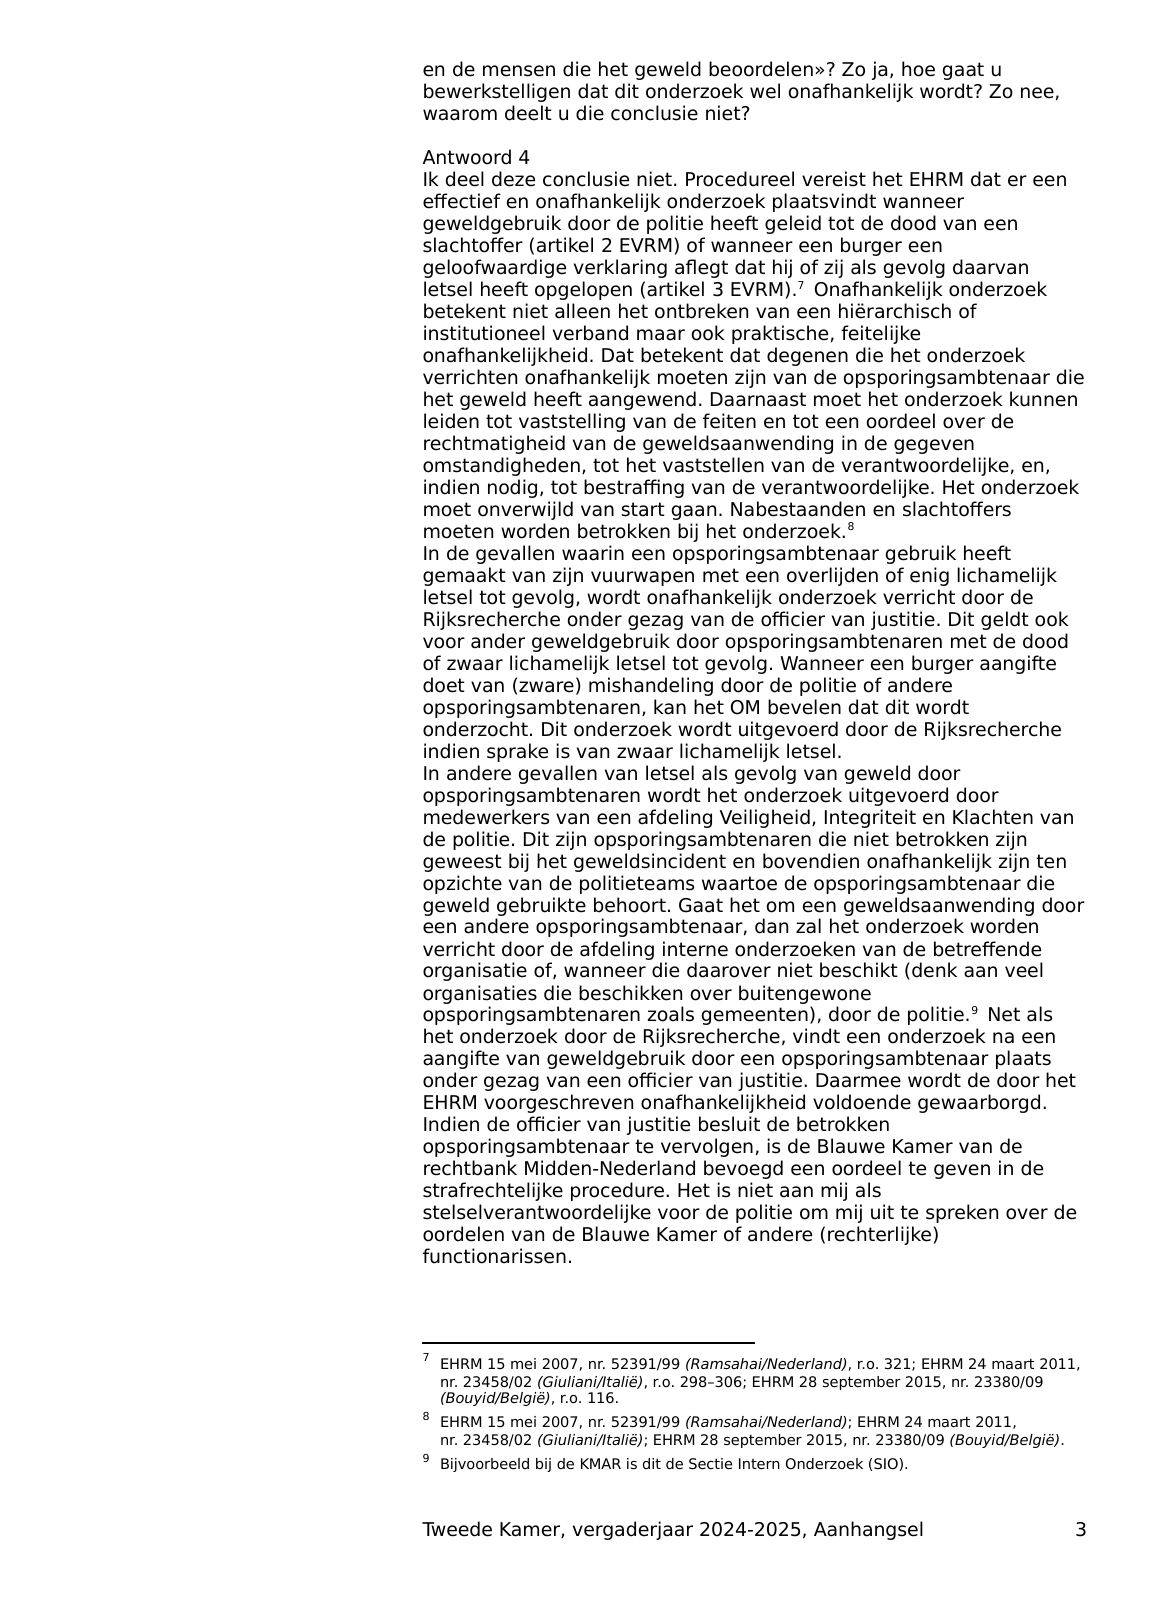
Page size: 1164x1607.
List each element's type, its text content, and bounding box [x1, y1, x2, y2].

text Bijvoorbeeld bij de KMAR is dit de Sectie Intern Onderzoek (SIO). [422, 1452, 1087, 1474]
text en de mensen die het geweld beoordelen»? Zo ja, hoe gaat u bewerkstelligen dat dit onderzoek wel onafhankelijk wordt? Zo nee, waarom deelt u die conclusie niet? [422, 59, 1087, 125]
text EHRM 15 mei 2007, nr. 52391/99 (Ramsahai/Nederland), r.o. 321; EHRM 24 maart 2011, nr. 23458/02 (Giuliani/Italië), r.o. 298–306; EHRM 28 september 2015, nr. 23380/09 (Bouyid/België), r.o. 116. [422, 1352, 1087, 1407]
text Antwoord 4 [422, 147, 1087, 169]
text EHRM 15 mei 2007, nr. 52391/99 (Ramsahai/Nederland); EHRM 24 maart 2011, nr. 23458/02 (Giuliani/Italië); EHRM 28 september 2015, nr. 23380/09 (Bouyid/België). [422, 1410, 1087, 1449]
text Ik deel deze conclusie niet. Procedureel vereist het EHRM dat er een effectief en onafhankelijk onderzoek plaatsvindt wanneer geweldgebruik door de politie heeft geleid tot de dood van een slachtoffer (artikel 2 EVRM) of wanneer een burger een geloofwaardige verklaring aflegt dat hij of zij als gevolg daarvan letsel heeft opgelopen (artikel 3 EVRM). Onafhankelijk onderzoek betekent niet alleen het ontbreken van een hiërarchisch of institutioneel verband maar ook praktische, feitelijke onafhankelijkheid. Dat betekent dat degenen die het onderzoek verrichten onafhankelijk moeten zijn van de opsporingsambtenaar die het geweld heeft aangewend. Daarnaast moet het onderzoek kunnen leiden tot vaststelling van de feiten en tot een oordeel over de rechtmatigheid van de geweldsaanwending in de gegeven omstandigheden, tot het vaststellen van de verantwoordelijke, en, indien nodig, tot bestraffing van de verantwoordelijke. Het onderzoek moet onverwijld van start gaan. Nabestaanden en slachtoffers moeten worden betrokken bij het onderzoek. [422, 169, 1087, 543]
text In andere gevallen van letsel als gevolg van geweld door opsporingsambtenaren wordt het onderzoek uitgevoerd door medewerkers van een afdeling Veiligheid, Integriteit en Klachten van de politie. Dit zijn opsporingsambtenaren die niet betrokken zijn geweest bij het geweldsincident en bovendien onafhankelijk zijn ten opzichte van de politieteams waartoe de opsporingsambtenaar die geweld gebruikte behoort. Gaat het om een geweldsaanwending door een andere opsporingsambtenaar, dan zal het onderzoek worden verricht door de afdeling interne onderzoeken van de betreffende organisatie of, wanneer die daarover niet beschikt (denk aan veel organisaties die beschikken over buitengewone opsporingsambtenaren zoals gemeenten), door de politie. Net als het onderzoek door de Rijksrecherche, vindt een onderzoek na een aangifte van geweldgebruik door een opsporingsambtenaar plaats onder gezag van een officier van justitie. Daarmee wordt de door het EHRM voorgeschreven onafhankelijkheid voldoende gewaarborgd. [422, 763, 1087, 1114]
text In de gevallen waarin een opsporingsambtenaar gebruik heeft gemaakt van zijn vuurwapen met een overlijden of enig lichamelijk letsel tot gevolg, wordt onafhankelijk onderzoek verricht door de Rijksrecherche onder gezag van de officier van justitie. Dit geldt ook voor ander geweldgebruik door opsporingsambtenaren met de dood of zwaar lichamelijk letsel tot gevolg. Wanneer een burger aangifte doet van (zware) mishandeling door de politie of andere opsporingsambtenaren, kan het OM bevelen dat dit wordt onderzocht. Dit onderzoek wordt uitgevoerd door de Rijksrecherche indien sprake is van zwaar lichamelijk letsel. [422, 543, 1087, 763]
text Indien de officier van justitie besluit de betrokken opsporingsambtenaar te vervolgen, is de Blauwe Kamer van de rechtbank Midden-Nederland bevoegd een oordeel te geven in de strafrechtelijke procedure. Het is niet aan mij als stelselverantwoordelijke voor de politie om mij uit te spreken over de oordelen van de Blauwe Kamer of andere (rechterlijke) functionarissen. [422, 1114, 1087, 1268]
